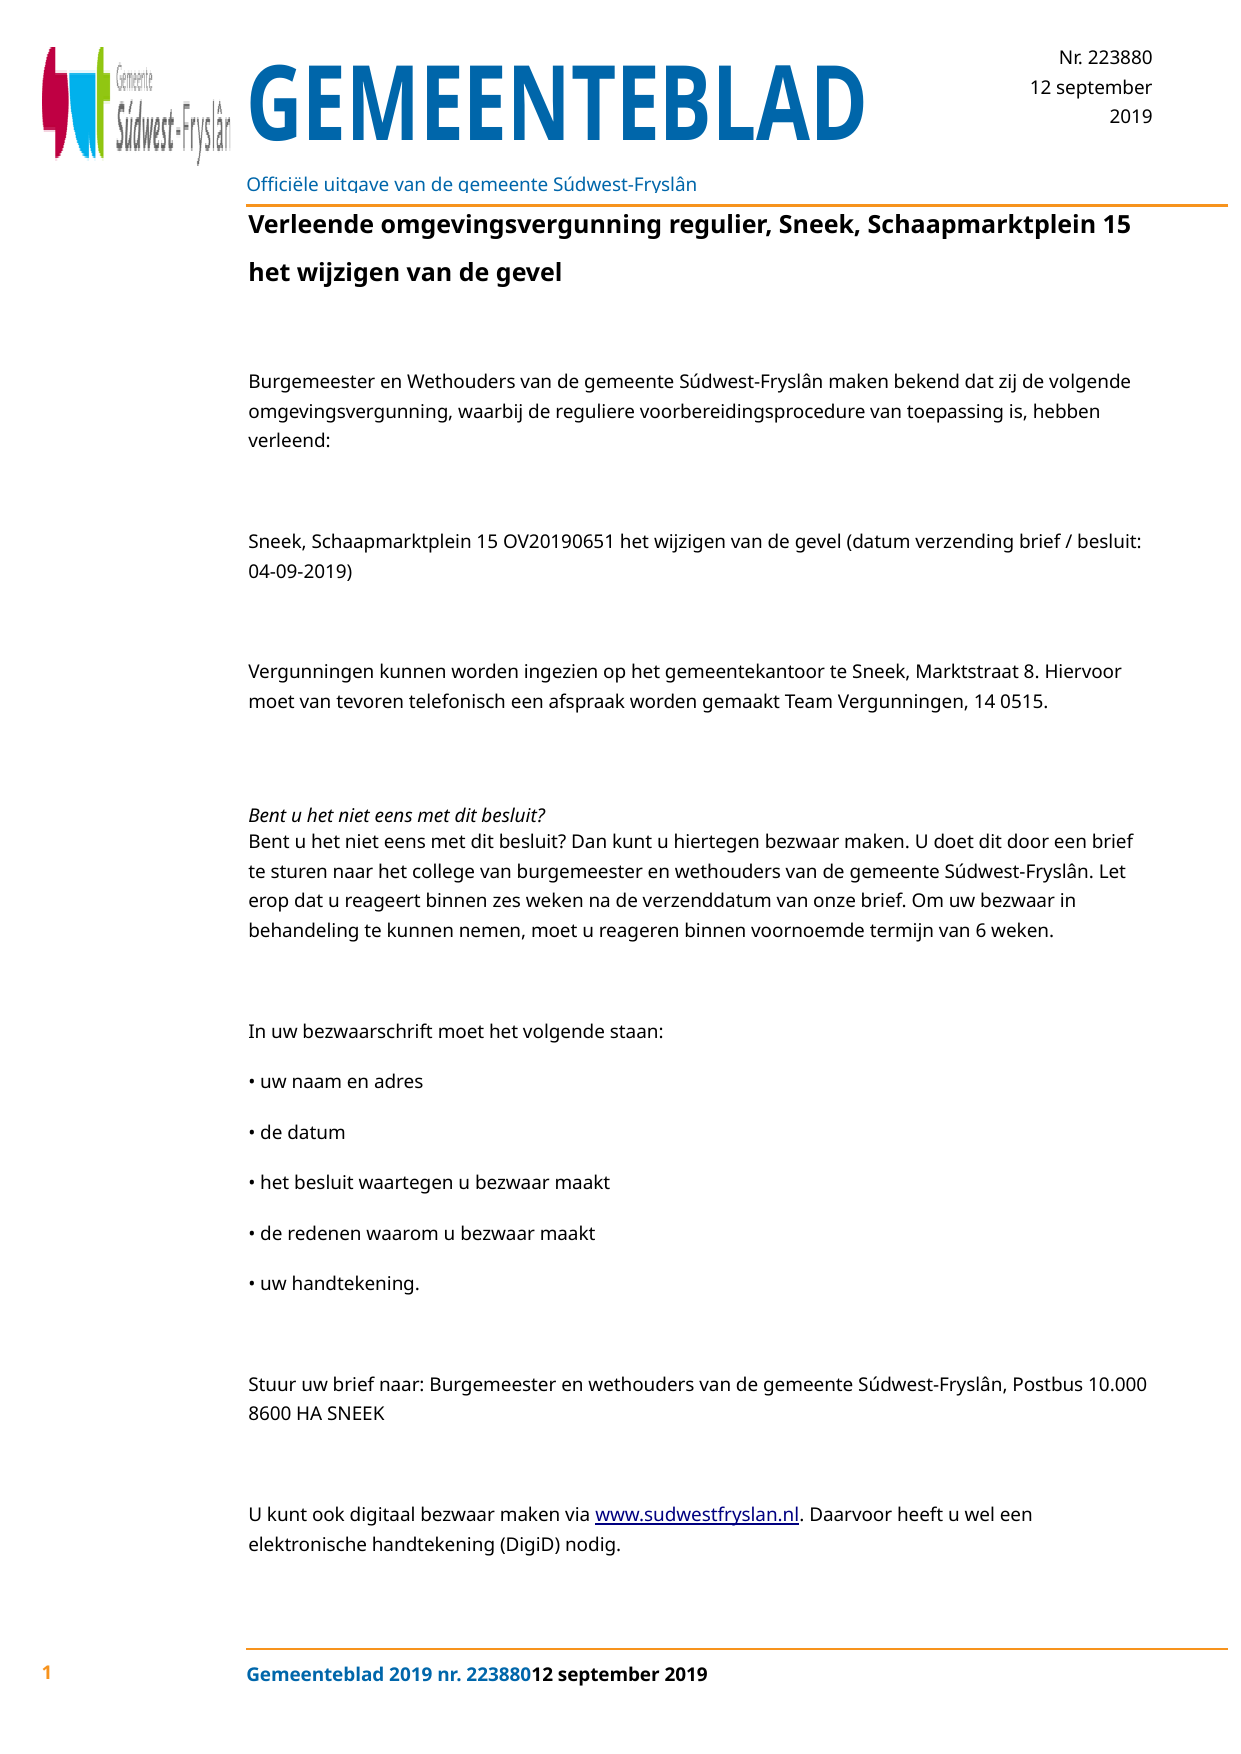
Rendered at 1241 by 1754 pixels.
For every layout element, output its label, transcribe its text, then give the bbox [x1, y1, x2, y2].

text Verleende omgevingsvergunning regulier, Sneek, Schaapmarktplein 15 het wijzigen van de gevel [248, 207, 1152, 288]
text Bent u het niet eens met dit besluit? Dan kunt u hiertegen bezwaar maken. U doet dit door een brief te sturen naar het college van burgemeester en wethouders van de gemeente Súdwest-Fryslân. Let erop dat u reageert binnen zes weken na de verzenddatum van onze brief. Om uw bezwaar in behandeling te kunnen nemen, moet u reageren binnen voornoemde termijn van 6 weken. [248, 828, 1152, 943]
text Burgemeester en Wethouders van de gemeente Súdwest-Fryslân maken bekend dat zij de volgende omgevingsvergunning, waarbij de reguliere voorbereidingsprocedure van toepassing is, hebben verleend: [248, 368, 1152, 453]
picture [41, 47, 231, 172]
text In uw bezwaarschrift moet het volgende staan: [248, 1018, 1152, 1044]
text Bent u het niet eens met dit besluit? [248, 803, 1152, 828]
text • de datum [248, 1119, 1152, 1144]
text • het besluit waartegen u bezwaar maakt [248, 1169, 1152, 1195]
text U kunt ook digitaal bezwaar maken via www.sudwestfryslan.nl. Daarvoor heeft u wel een elektronische handtekening (DigiD) nodig. [248, 1501, 1152, 1557]
text Sneek, Schaapmarktplein 15 OV20190651 het wijzigen van de gevel (datum verzending brief / besluit: 04-09-2019) [248, 528, 1152, 584]
text Vergunningen kunnen worden ingezien op het gemeentekantoor te Sneek, Marktstraat 8. Hiervoor moet van tevoren telefonisch een afspraak worden gemaakt Team Vergunningen, 14 0515. [248, 659, 1152, 714]
text Stuur uw brief naar: Burgemeester en wethouders van de gemeente Súdwest-Fryslân, Postbus 10.000 8600 HA SNEEK [248, 1371, 1152, 1426]
text • uw handtekening. [248, 1270, 1152, 1296]
text • uw naam en adres [248, 1068, 1152, 1094]
text • de redenen waarom u bezwaar maakt [248, 1220, 1152, 1245]
